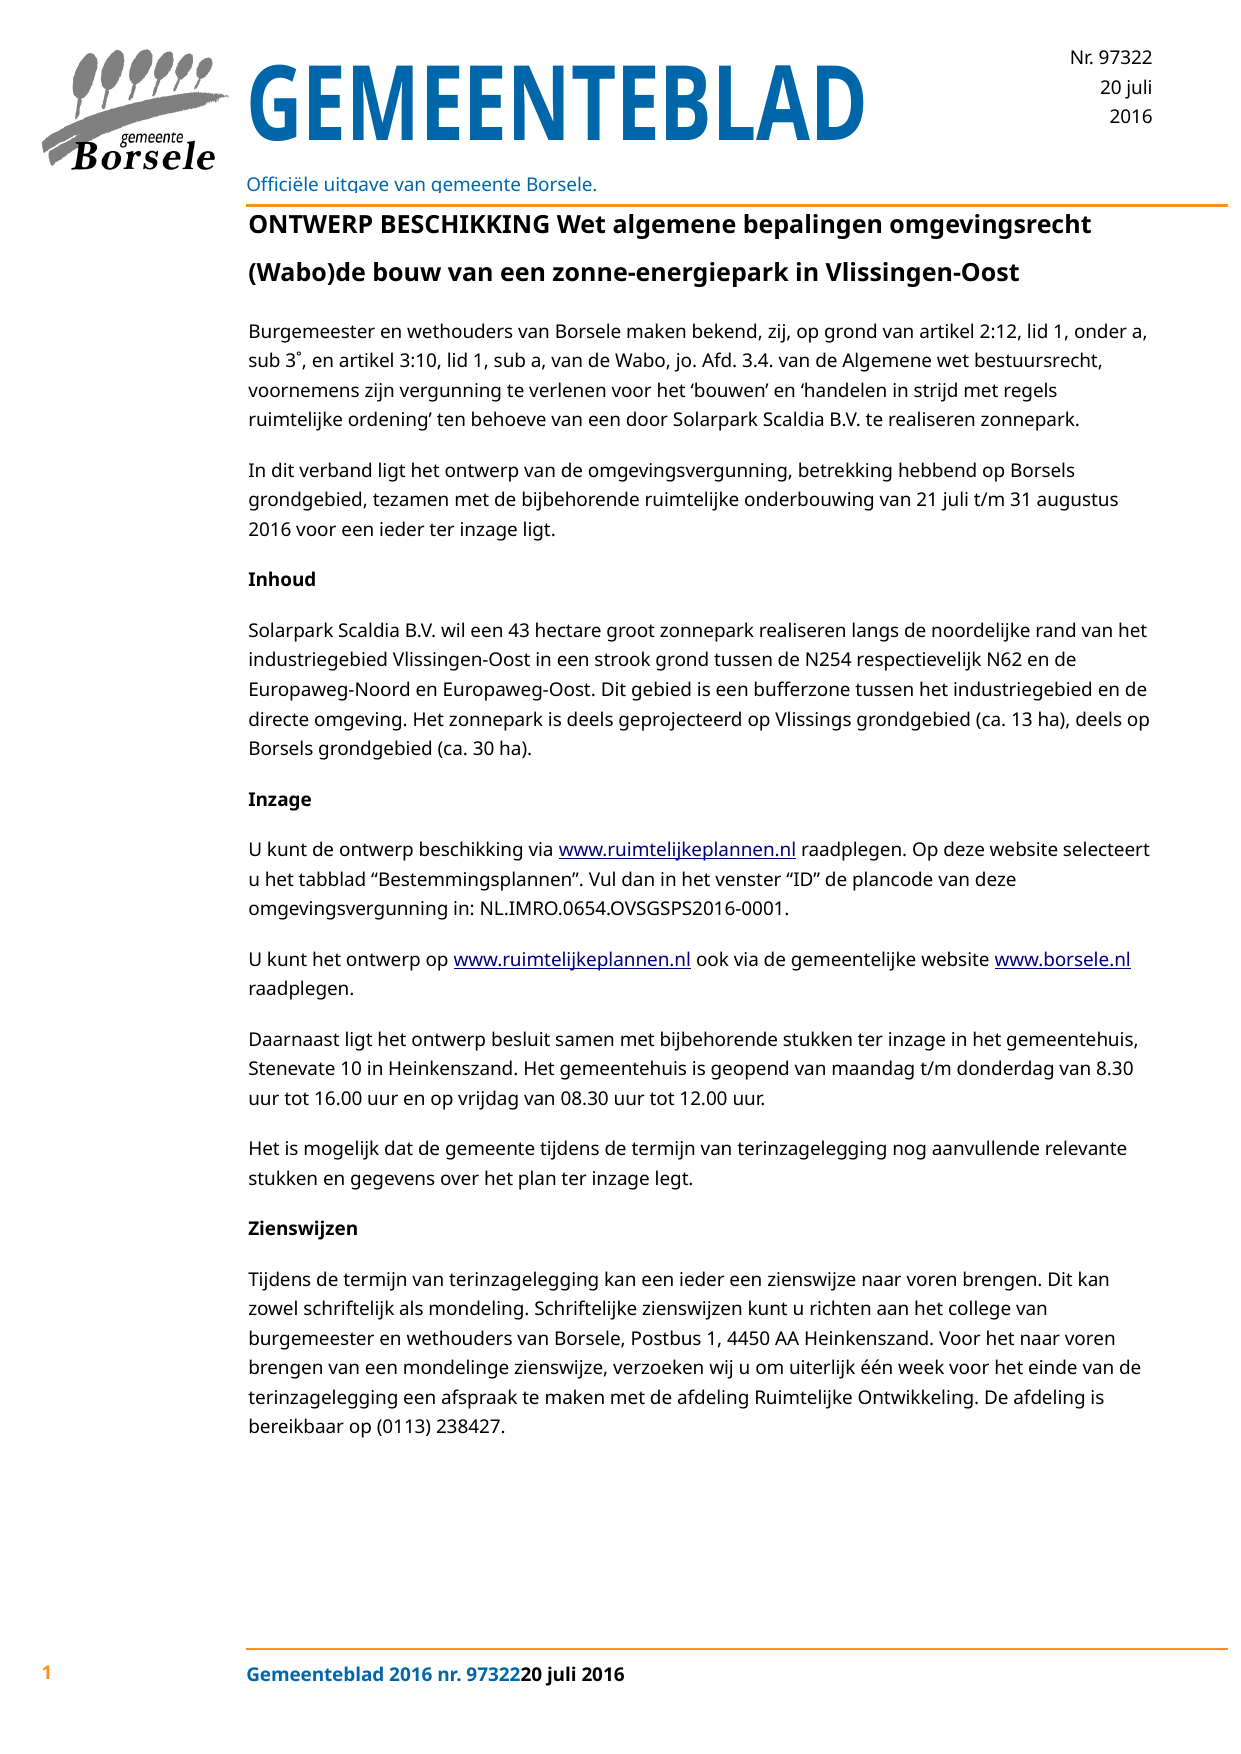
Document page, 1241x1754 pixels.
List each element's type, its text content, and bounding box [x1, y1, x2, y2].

text In dit verband ligt het ontwerp van de omgevingsvergunning, betrekking hebbend op Borsels grondgebied, tezamen met de bijbehorende ruimtelijke onderbouwing van 21 juli t/m 31 augustus 2016 voor een ieder ter inzage ligt. [248, 457, 1152, 542]
text U kunt het ontwerp op www.ruimtelijkeplannen.nl ook via de gemeentelijke website www.borsele.nl raadplegen. [248, 946, 1152, 1001]
text Tijdens de termijn van terinzagelegging kan een ieder een zienswijze naar voren brengen. Dit kan zowel schriftelijk als mondeling. Schriftelijke zienswijzen kunt u richten aan het college van burgemeester en wethouders van Borsele, Postbus 1, 4450 AA Heinkenszand. Voor het naar voren brengen van een mondelinge zienswijze, verzoeken wij u om uiterlijk één week voor het einde van de terinzagelegging een afspraak te maken met de afdeling Ruimtelijke Ontwikkeling. De afdeling is bereikbaar op (0113) 238427. [248, 1266, 1152, 1439]
picture [41, 47, 231, 172]
text Daarnaast ligt het ontwerp besluit samen met bijbehorende stukken ter inzage in het gemeentehuis, Stenevate 10 in Heinkenszand. Het gemeentehuis is geopend van maandag t/m donderdag van 8.30 uur tot 16.00 uur en op vrijdag van 08.30 uur tot 12.00 uur. [248, 1026, 1152, 1111]
text ONTWERP BESCHIKKING Wet algemene bepalingen omgevingsrecht (Wabo)de bouw van een zonne-energiepark in Vlissingen-Oost [248, 207, 1152, 288]
text Solarpark Scaldia B.V. wil een 43 hectare groot zonnepark realiseren langs de noordelijke rand van het industriegebied Vlissingen-Oost in een strook grond tussen de N254 respectievelijk N62 en de Europaweg-Noord en Europaweg-Oost. Dit gebied is een bufferzone tussen het industriegebied en de directe omgeving. Het zonnepark is deels geprojecteerd op Vlissings grondgebied (ca. 13 ha), deels op Borsels grondgebied (ca. 30 ha). [248, 617, 1152, 761]
text Het is mogelijk dat de gemeente tijdens de termijn van terinzagelegging nog aanvullende relevante stukken en gegevens over het plan ter inzage legt. [248, 1135, 1152, 1191]
text U kunt de ontwerp beschikking via www.ruimtelijkeplannen.nl raadplegen. Op deze website selecteert u het tabblad “Bestemmingsplannen”. Vul dan in het venster “ID” de plancode van deze omgevingsvergunning in: NL.IMRO.0654.OVSGSPS2016-0001. [248, 836, 1152, 921]
text Zienswijzen [248, 1215, 1152, 1241]
text Burgemeester en wethouders van Borsele maken bekend, zij, op grond van artikel 2:12, lid 1, onder a, sub 3˚, en artikel 3:10, lid 1, sub a, van de Wabo, jo. Afd. 3.4. van de Algemene wet bestuursrecht, voornemens zijn vergunning te verlenen voor het ‘bouwen’ en ‘handelen in strijd met regels ruimtelijke ordening’ ten behoeve van een door Solarpark Scaldia B.V. te realiseren zonnepark. [248, 318, 1152, 432]
text Inzage [248, 786, 1152, 812]
text Inhoud [248, 567, 1152, 592]
